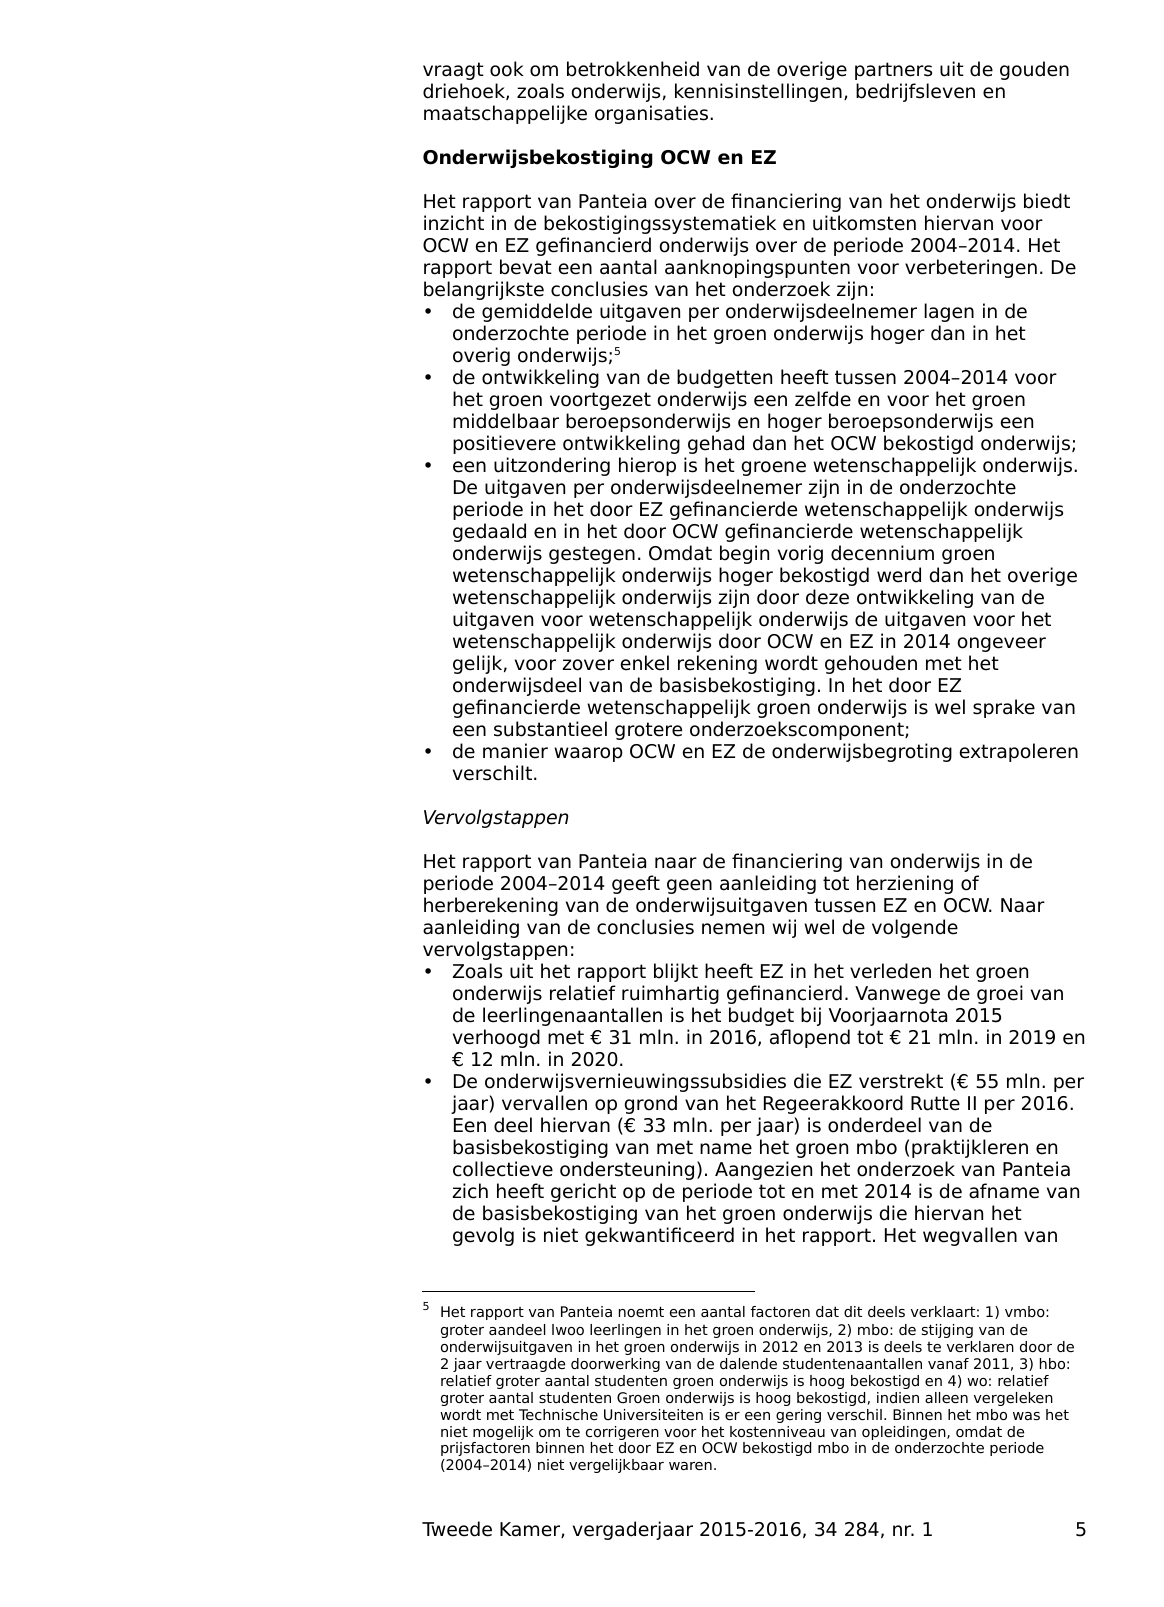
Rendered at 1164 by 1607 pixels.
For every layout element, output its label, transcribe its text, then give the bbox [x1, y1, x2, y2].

subtitle Onderwijsbekostiging OCW en EZ [422, 147, 1087, 169]
text Het rapport van Panteia noemt een aantal factoren dat dit deels verklaart: 1) vmbo: groter aandeel lwoo leerlingen in het groen onderwijs, 2) mbo: de stijging van de onderwijsuitgaven in het groen onderwijs in 2012 en 2013 is deels te verklaren door de 2 jaar vertraagde doorwerking van de dalende studentenaantallen vanaf 2011, 3) hbo: relatief groter aantal studenten groen onderwijs is hoog bekostigd en 4) wo: relatief groter aantal studenten Groen onderwijs is hoog bekostigd, indien alleen vergeleken wordt met Technische Universiteiten is er een gering verschil. Binnen het mbo was het niet mogelijk om te corrigeren voor het kostenniveau van opleidingen, omdat de prijsfactoren binnen het door EZ en OCW bekostigd mbo in de onderzochte periode (2004–2014) niet vergelijkbaar waren. [422, 1300, 1087, 1474]
text • De onderwijsvernieuwingssubsidies die EZ verstrekt (€ 55 mln. per jaar) vervallen op grond van het Regeerakkoord Rutte II per 2016. Een deel hiervan (€ 33 mln. per jaar) is onderdeel van de basisbekostiging van met name het groen mbo (praktijkleren en collectieve ondersteuning). Aangezien het onderzoek van Panteia zich heeft gericht op de periode tot en met 2014 is de afname van de basisbekostiging van het groen onderwijs die hiervan het gevolg is niet gekwantificeerd in het rapport. Het wegvallen van [422, 1071, 1087, 1247]
text • de gemiddelde uitgaven per onderwijsdeelnemer lagen in de onderzochte periode in het groen onderwijs hoger dan in het overig onderwijs; [422, 301, 1087, 367]
text Het rapport van Panteia over de financiering van het onderwijs biedt inzicht in de bekostigingssystematiek en uitkomsten hiervan voor OCW en EZ gefinancierd onderwijs over de periode 2004–2014. Het rapport bevat een aantal aanknopingspunten voor verbeteringen. De belangrijkste conclusies van het onderzoek zijn: [422, 191, 1087, 301]
text • een uitzondering hierop is het groene wetenschappelijk onderwijs. De uitgaven per onderwijsdeelnemer zijn in de onderzochte periode in het door EZ gefinancierde wetenschappelijk onderwijs gedaald en in het door OCW gefinancierde wetenschappelijk onderwijs gestegen. Omdat begin vorig decennium groen wetenschappelijk onderwijs hoger bekostigd werd dan het overige wetenschappelijk onderwijs zijn door deze ontwikkeling van de uitgaven voor wetenschappelijk onderwijs de uitgaven voor het wetenschappelijk onderwijs door OCW en EZ in 2014 ongeveer gelijk, voor zover enkel rekening wordt gehouden met het onderwijsdeel van de basisbekostiging. In het door EZ gefinancierde wetenschappelijk groen onderwijs is wel sprake van een substantieel grotere onderzoekscomponent; [422, 455, 1087, 741]
text • de manier waarop OCW en EZ de onderwijsbegroting extrapoleren verschilt. [422, 741, 1087, 785]
text • de ontwikkeling van de budgetten heeft tussen 2004–2014 voor het groen voortgezet onderwijs een zelfde en voor het groen middelbaar beroepsonderwijs en hoger beroepsonderwijs een positievere ontwikkeling gehad dan het OCW bekostigd onderwijs; [422, 367, 1087, 455]
text Het rapport van Panteia naar de financiering van onderwijs in de periode 2004–2014 geeft geen aanleiding tot herziening of herberekening van de onderwijsuitgaven tussen EZ en OCW. Naar aanleiding van de conclusies nemen wij wel de volgende vervolgstappen: [422, 851, 1087, 961]
text • Zoals uit het rapport blijkt heeft EZ in het verleden het groen onderwijs relatief ruimhartig gefinancierd. Vanwege de groei van de leerlingenaantallen is het budget bij Voorjaarnota 2015 verhoogd met € 31 mln. in 2016, aflopend tot € 21 mln. in 2019 en € 12 mln. in 2020. [422, 961, 1087, 1071]
subtitle Vervolgstappen [422, 807, 1087, 829]
text vraagt ook om betrokkenheid van de overige partners uit de gouden driehoek, zoals onderwijs, kennisinstellingen, bedrijfsleven en maatschappelijke organisaties. [422, 59, 1087, 125]
